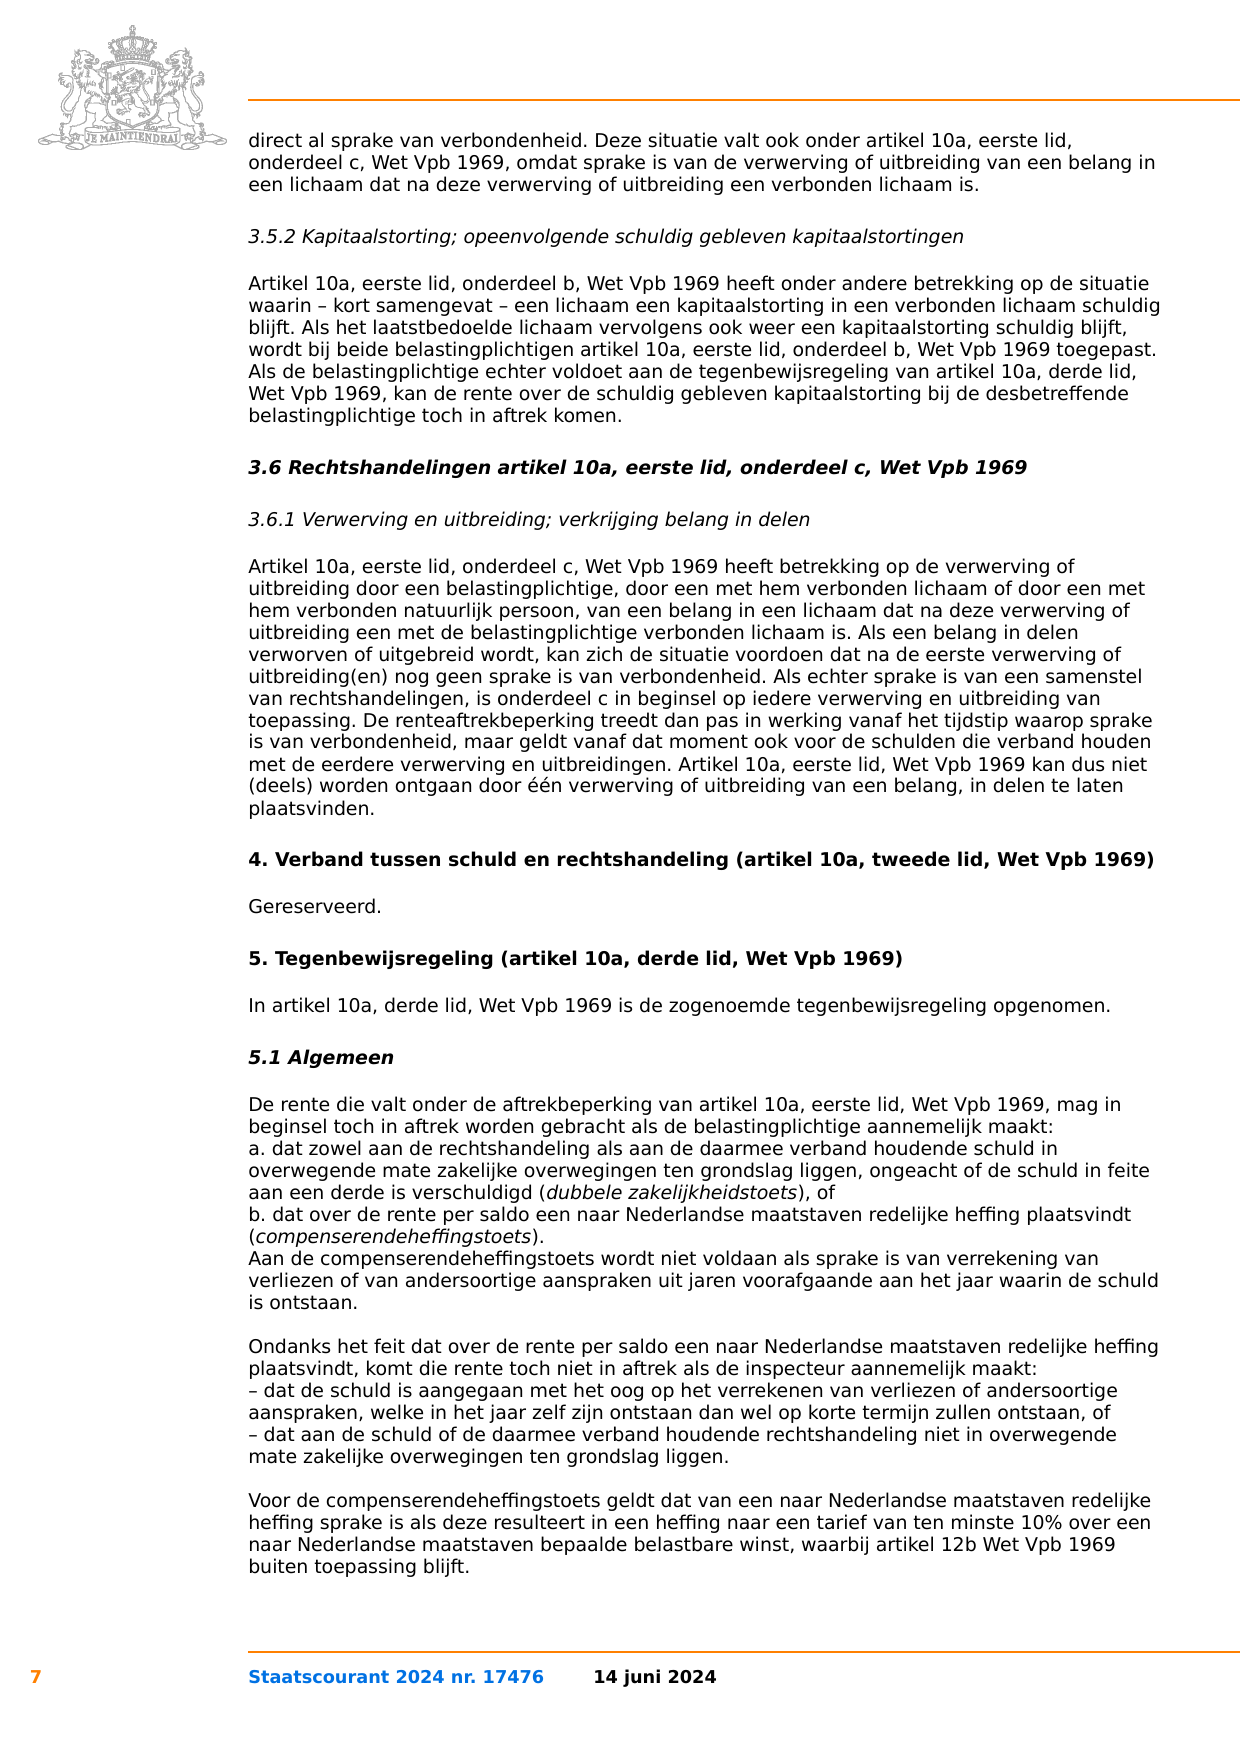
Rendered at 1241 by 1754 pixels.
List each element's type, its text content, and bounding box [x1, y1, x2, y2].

picture [38, 25, 227, 150]
subtitle 4. Verband tussen schuld en rechtshandeling (artikel 10a, tweede lid, Wet Vpb 1969) [248, 849, 1163, 871]
text – dat aan de schuld of de daarmee verband houdende rechtshandeling niet in overwegende mate zakelijke overwegingen ten grondslag liggen. [248, 1424, 1163, 1468]
text In artikel 10a, derde lid, Wet Vpb 1969 is de zogenoemde tegenbewijsregeling opgenomen. [248, 995, 1163, 1017]
subtitle 3.6.1 Verwerving en uitbreiding; verkrijging belang in delen [248, 509, 1163, 531]
subtitle 5. Tegenbewijsregeling (artikel 10a, derde lid, Wet Vpb 1969) [248, 948, 1163, 970]
text direct al sprake van verbondenheid. Deze situatie valt ook onder artikel 10a, eerste lid, onderdeel c, Wet Vpb 1969, omdat sprake is van de verwerving of uitbreiding van een belang in een lichaam dat na deze verwerving of uitbreiding een verbonden lichaam is. [248, 130, 1163, 196]
text – dat de schuld is aangegaan met het oog op het verrekenen van verliezen of andersoortige aanspraken, welke in het jaar zelf zijn ontstaan dan wel op korte termijn zullen ontstaan, of [248, 1380, 1163, 1424]
text Voor de compenserendeheffingstoets geldt dat van een naar Nederlandse maatstaven redelijke heffing sprake is als deze resulteert in een heffing naar een tarief van ten minste 10% over een naar Nederlandse maatstaven bepaalde belastbare winst, waarbij artikel 12b Wet Vpb 1969 buiten toepassing blijft. [248, 1490, 1163, 1578]
text Ondanks het feit dat over de rente per saldo een naar Nederlandse maatstaven redelijke heffing plaatsvindt, komt die rente toch niet in aftrek als de inspecteur aannemelijk maakt: [248, 1336, 1163, 1380]
text De rente die valt onder de aftrekbeperking van artikel 10a, eerste lid, Wet Vpb 1969, mag in beginsel toch in aftrek worden gebracht als de belastingplichtige aannemelijk maakt: [248, 1094, 1163, 1138]
subtitle 3.6 Rechtshandelingen artikel 10a, eerste lid, onderdeel c, Wet Vpb 1969 [248, 457, 1163, 479]
subtitle 3.5.2 Kapitaalstorting; opeenvolgende schuldig gebleven kapitaalstortingen [248, 226, 1163, 248]
text Artikel 10a, eerste lid, onderdeel c, Wet Vpb 1969 heeft betrekking op de verwerving of uitbreiding door een belastingplichtige, door een met hem verbonden lichaam of door een met hem verbonden natuurlijk persoon, van een belang in een lichaam dat na deze verwerving of uitbreiding een met de belastingplichtige verbonden lichaam is. Als een belang in delen verworven of uitgebreid wordt, kan zich de situatie voordoen dat na de eerste verwerving of uitbreiding(en) nog geen sprake is van verbondenheid. Als echter sprake is van een samenstel van rechtshandelingen, is onderdeel c in beginsel op iedere verwerving en uitbreiding van toepassing. De renteaftrekbeperking treedt dan pas in werking vanaf het tijdstip waarop sprake is van verbondenheid, maar geldt vanaf dat moment ook voor de schulden die verband houden met de eerdere verwerving en uitbreidingen. Artikel 10a, eerste lid, Wet Vpb 1969 kan dus niet (deels) worden ontgaan door één verwerving of uitbreiding van een belang, in delen te laten plaatsvinden. [248, 556, 1163, 819]
text b. dat over de rente per saldo een naar Nederlandse maatstaven redelijke heffing plaatsvindt (compenserendeheffingstoets). [248, 1204, 1163, 1248]
text a. dat zowel aan de rechtshandeling als aan de daarmee verband houdende schuld in overwegende mate zakelijke overwegingen ten grondslag liggen, ongeacht of de schuld in feite aan een derde is verschuldigd (dubbele zakelijkheidstoets), of [248, 1138, 1163, 1204]
subtitle 5.1 Algemeen [248, 1047, 1163, 1069]
text Artikel 10a, eerste lid, onderdeel b, Wet Vpb 1969 heeft onder andere betrekking op de situatie waarin – kort samengevat – een lichaam een kapitaalstorting in een verbonden lichaam schuldig blijft. Als het laatstbedoelde lichaam vervolgens ook weer een kapitaalstorting schuldig blijft, wordt bij beide belastingplichtigen artikel 10a, eerste lid, onderdeel b, Wet Vpb 1969 toegepast. Als de belastingplichtige echter voldoet aan de tegenbewijsregeling van artikel 10a, derde lid, Wet Vpb 1969, kan de rente over de schuldig gebleven kapitaalstorting bij de desbetreffende belastingplichtige toch in aftrek komen. [248, 273, 1163, 427]
text Aan de compenserendeheffingstoets wordt niet voldaan als sprake is van verrekening van verliezen of van andersoortige aanspraken uit jaren voorafgaande aan het jaar waarin de schuld is ontstaan. [248, 1248, 1163, 1314]
text Gereserveerd. [248, 896, 1163, 918]
